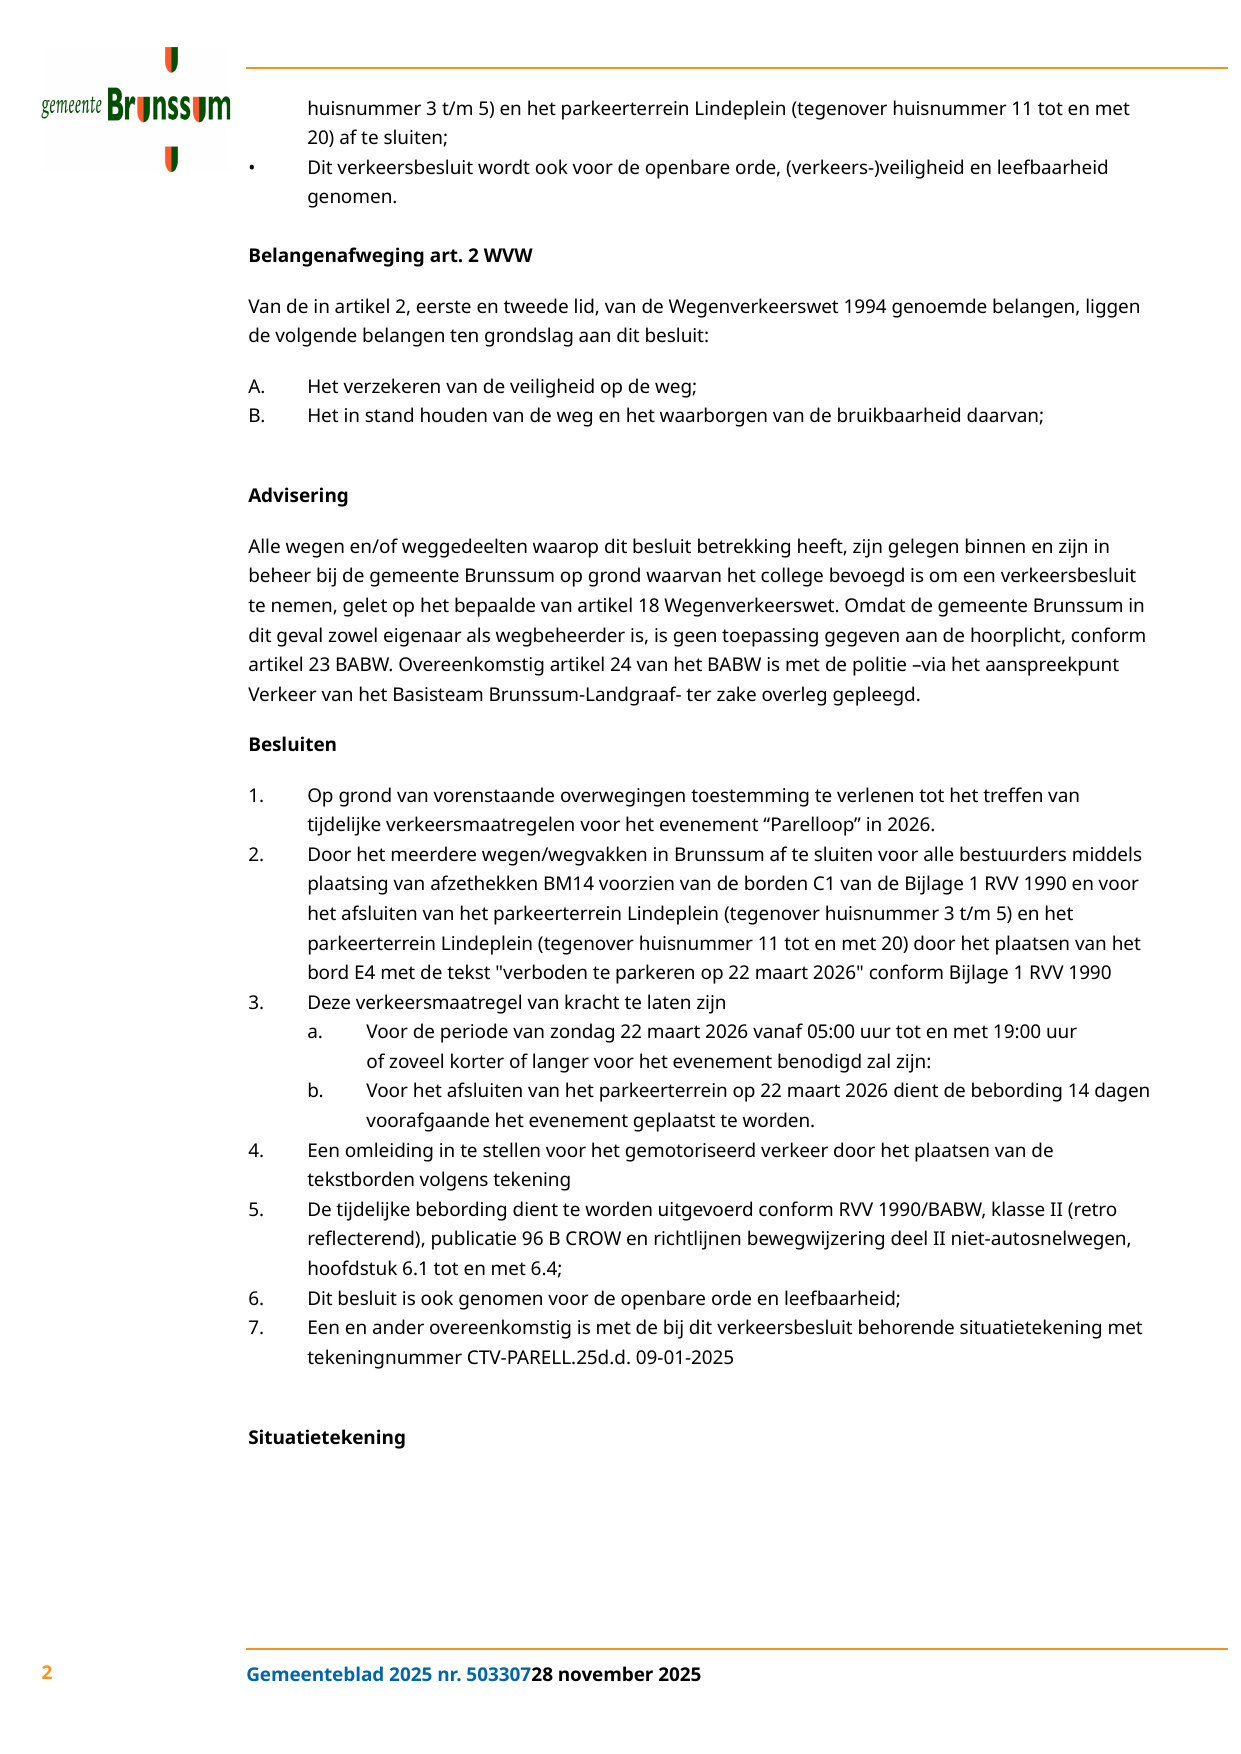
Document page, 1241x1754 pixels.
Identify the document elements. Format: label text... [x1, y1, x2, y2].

text Belangenafweging art. 2 WVW [248, 243, 1152, 268]
list Voor het afsluiten van het parkeerterrein op 22 maart 2026 dient de bebording 14 dagen voorafgaande het evenement geplaatst te worden. [307, 1078, 1152, 1133]
text Alle wegen en/of weggedeelten waarop dit besluit betrekking heeft, zijn gelegen binnen en zijn in beheer bij de gemeente Brunssum op grond waarvan het college bevoegd is om een verkeersbesluit te nemen, gelet op het bepaalde van artikel 18 Wegenverkeerswet. Omdat de gemeente Brunssum in dit geval zowel eigenaar als wegbeheerder is, is geen toepassing gegeven aan de hoorplicht, conform artikel 23 BABW. Overeenkomstig artikel 24 van het BABW is met de politie –via het aanspreekpunt Verkeer van het Basisteam Brunssum-Landgraaf- ter zake overleg gepleegd. [248, 533, 1152, 707]
text Van de in artikel 2, eerste en tweede lid, van de Wegenverkeerswet 1994 genoemde belangen, liggen de volgende belangen ten grondslag aan dit besluit: [248, 293, 1152, 348]
list Deze verkeersmaatregel van kracht te laten zijn [248, 989, 1152, 1015]
list Door het meerdere wegen/wegvakken in Brunssum af te sluiten voor alle bestuurders middels plaatsing van afzethekken BM14 voorzien van de borden C1 van de Bijlage 1 RVV 1990 en voor het afsluiten van het parkeerterrein Lindeplein (tegenover huisnummer 3 t/m 5) en het parkeerterrein Lindeplein (tegenover huisnummer 11 tot en met 20) door het plaatsen van het bord E4 met de tekst "verboden te parkeren op 22 maart 2026" conform Bijlage 1 RVV 1990 [248, 841, 1152, 985]
list Een omleiding in te stellen voor het gemotoriseerd verkeer door het plaatsen van de tekstborden volgens tekening [248, 1137, 1152, 1192]
list huisnummer 3 t/m 5) en het parkeerterrein Lindeplein (tegenover huisnummer 11 tot en met 20) af te sluiten; [248, 95, 1152, 150]
list of zoveel korter of langer voor het evenement benodigd zal zijn: [307, 1048, 1152, 1074]
list Een en ander overeenkomstig is met de bij dit verkeersbesluit behorende situatietekening met tekeningnummer CTV-PARELL.25d.d. 09-01-2025 [248, 1314, 1152, 1370]
list Het in stand houden van de weg en het waarborgen van de bruikbaarheid daarvan; [248, 403, 1152, 428]
text Advisering [248, 483, 1152, 508]
list Dit besluit is ook genomen voor de openbare orde en leefbaarheid; [248, 1285, 1152, 1311]
text Situatietekening [248, 1424, 1152, 1450]
list De tijdelijke bebording dient te worden uitgevoerd conform RVV 1990/BABW, klasse II (retro reflecterend), publicatie 96 B CROW en richtlijnen bewegwijzering deel II niet-autosnelwegen, hoofdstuk 6.1 tot en met 6.4; [248, 1196, 1152, 1281]
list Dit verkeersbesluit wordt ook voor de openbare orde, (verkeers-)veiligheid en leefbaarheid genomen. [248, 154, 1152, 209]
picture [41, 47, 231, 172]
list Het verzekeren van de veiligheid op de weg; [248, 373, 1152, 399]
text Besluiten [248, 731, 1152, 757]
list Voor de periode van zondag 22 maart 2026 vanaf 05:00 uur tot en met 19:00 uur [307, 1018, 1152, 1044]
list Op grond van vorenstaande overwegingen toestemming te verlenen tot het treffen van tijdelijke verkeersmaatregelen voor het evenement “Parelloop” in 2026. [248, 782, 1152, 837]
